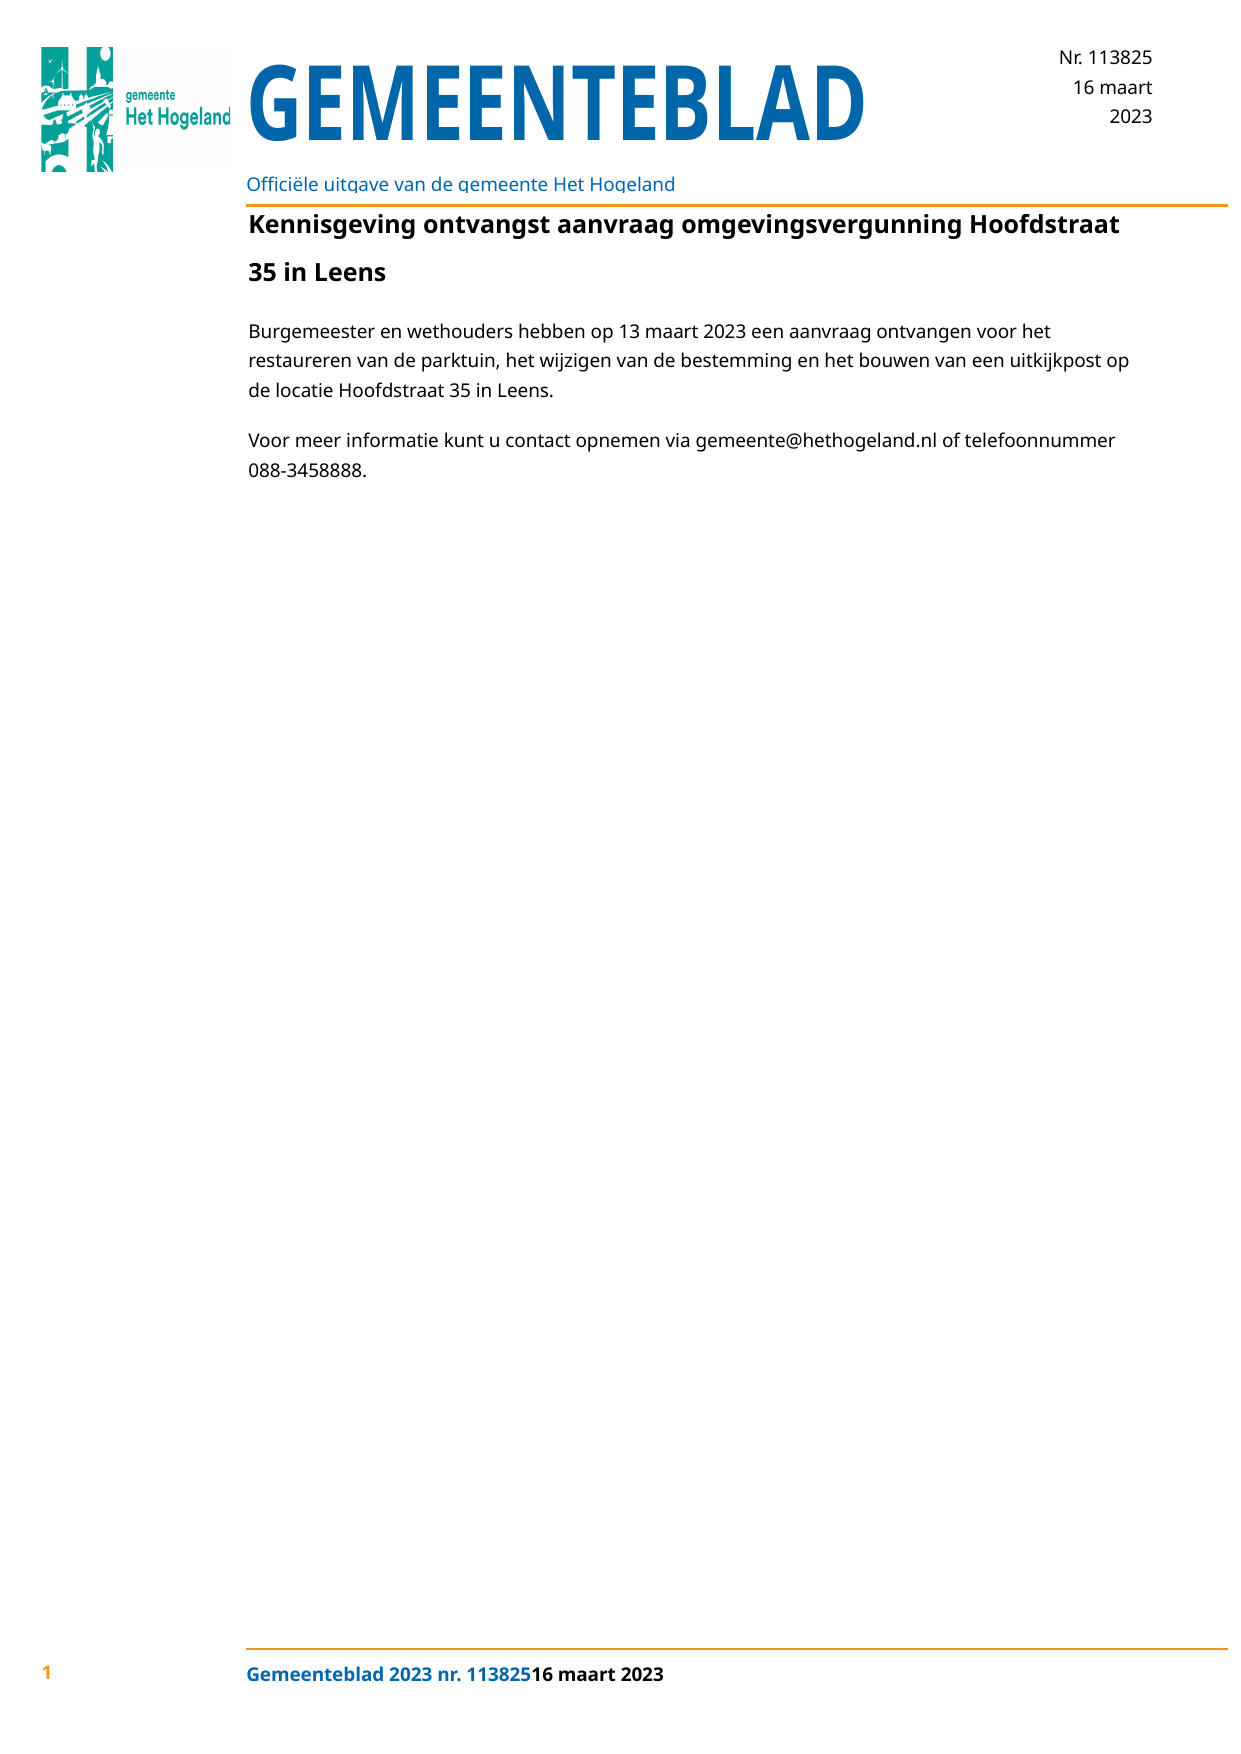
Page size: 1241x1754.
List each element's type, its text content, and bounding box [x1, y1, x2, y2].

picture [41, 47, 231, 172]
text Voor meer informatie kunt u contact opnemen via gemeente@hethogeland.nl of telefoonnummer 088-3458888. [248, 427, 1152, 483]
text Burgemeester en wethouders hebben op 13 maart 2023 een aanvraag ontvangen voor het restaureren van de parktuin, het wijzigen van de bestemming en het bouwen van een uitkijkpost op de locatie Hoofdstraat 35 in Leens. [248, 318, 1152, 403]
text Kennisgeving ontvangst aanvraag omgevingsvergunning Hoofdstraat 35 in Leens [248, 207, 1152, 288]
